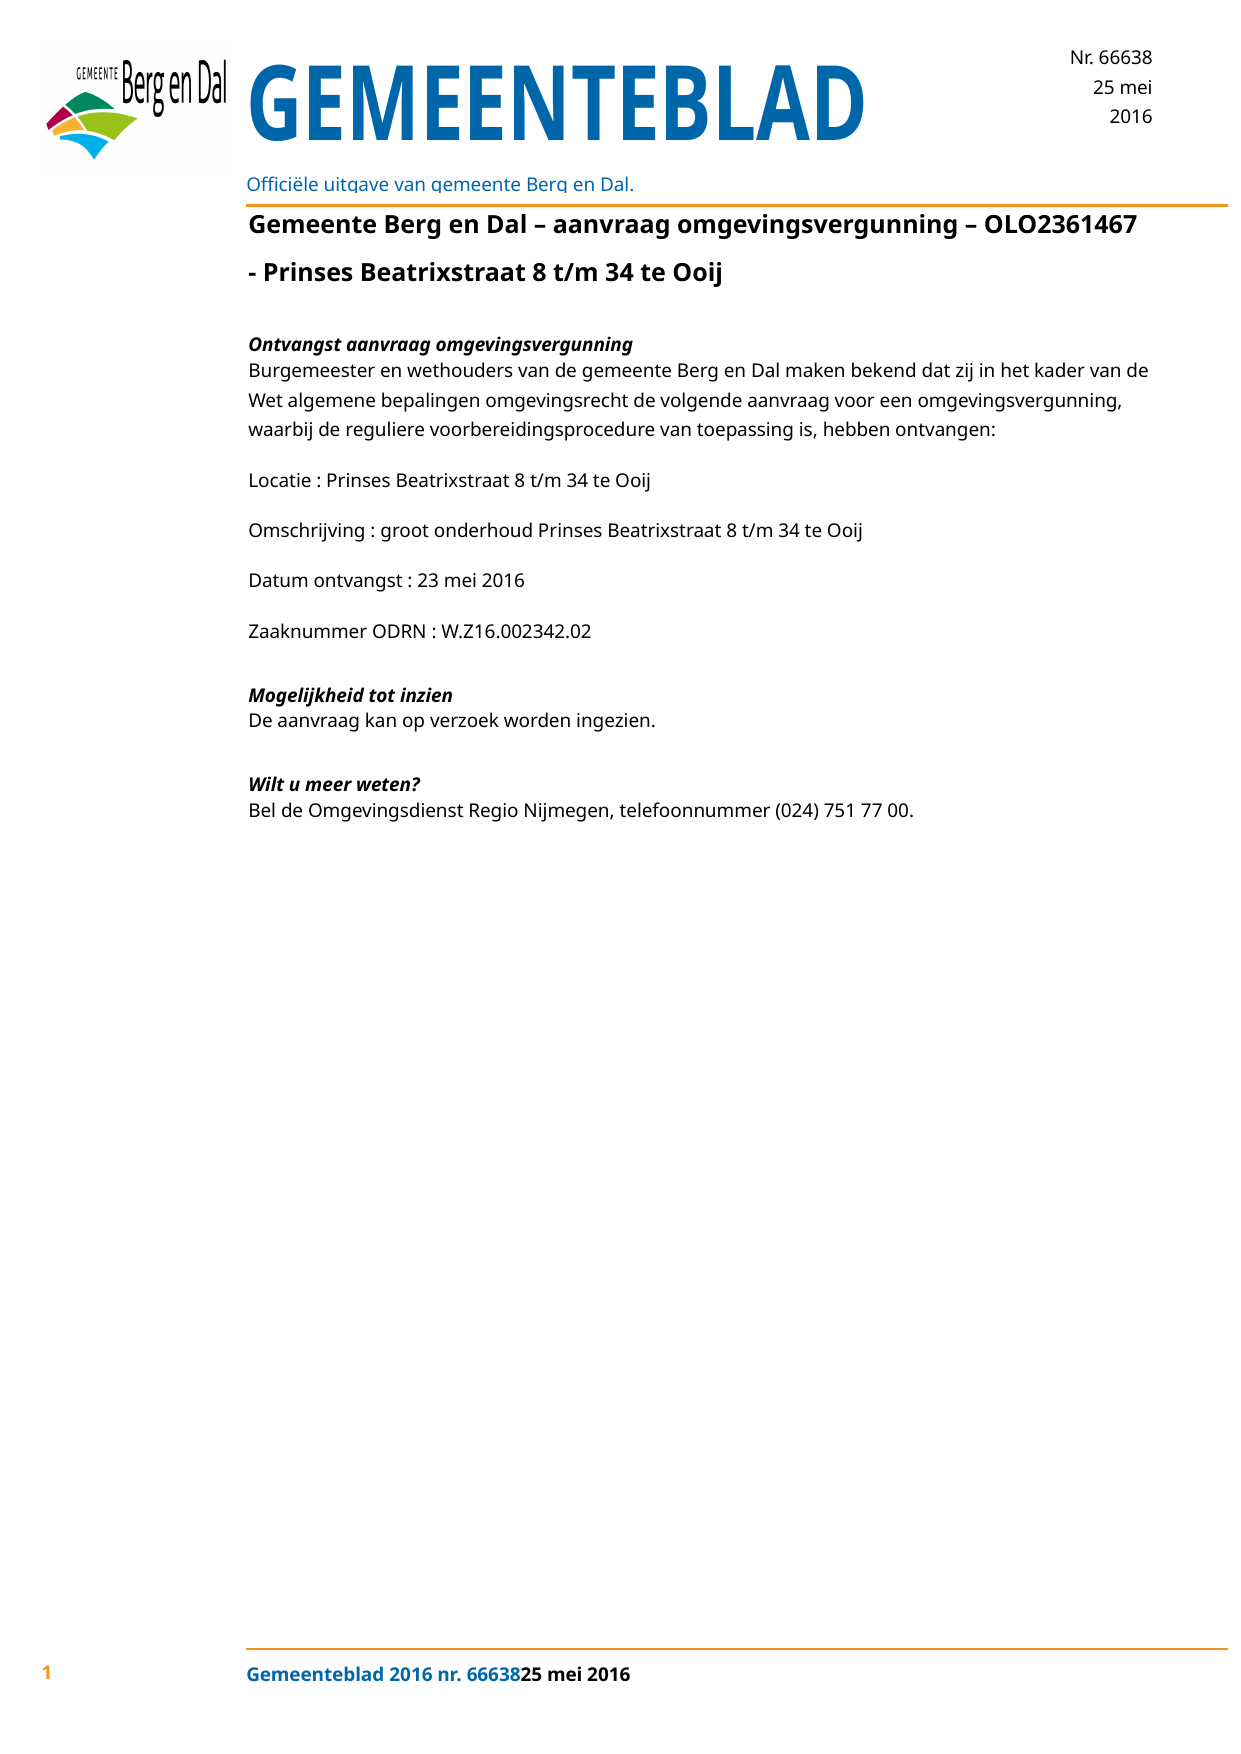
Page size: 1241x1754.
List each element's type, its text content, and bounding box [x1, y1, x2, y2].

text Zaaknummer ODRN : W.Z16.002342.02 [248, 618, 1152, 644]
text Burgemeester en wethouders van de gemeente Berg en Dal maken bekend dat zij in het kader van de Wet algemene bepalingen omgevingsrecht de volgende aanvraag voor een omgevingsvergunning, waarbij de reguliere voorbereidingsprocedure van toepassing is, hebben ontvangen: [248, 357, 1152, 442]
text Omschrijving : groot onderhoud Prinses Beatrixstraat 8 t/m 34 te Ooij [248, 517, 1152, 543]
text Wilt u meer weten? [248, 772, 1152, 797]
text Bel de Omgevingsdienst Regio Nijmegen, telefoonnummer (024) 751 77 00. [248, 797, 1152, 823]
text Gemeente Berg en Dal – aanvraag omgevingsvergunning – OLO2361467 - Prinses Beatrixstraat 8 t/m 34 te Ooij [248, 207, 1152, 288]
text Ontvangst aanvraag omgevingsvergunning [248, 331, 1152, 357]
text Datum ontvangst : 23 mei 2016 [248, 568, 1152, 593]
text De aanvraag kan op verzoek worden ingezien. [248, 708, 1152, 733]
text Mogelijkheid tot inzien [248, 682, 1152, 708]
picture [41, 47, 231, 172]
text Locatie : Prinses Beatrixstraat 8 t/m 34 te Ooij [248, 467, 1152, 492]
